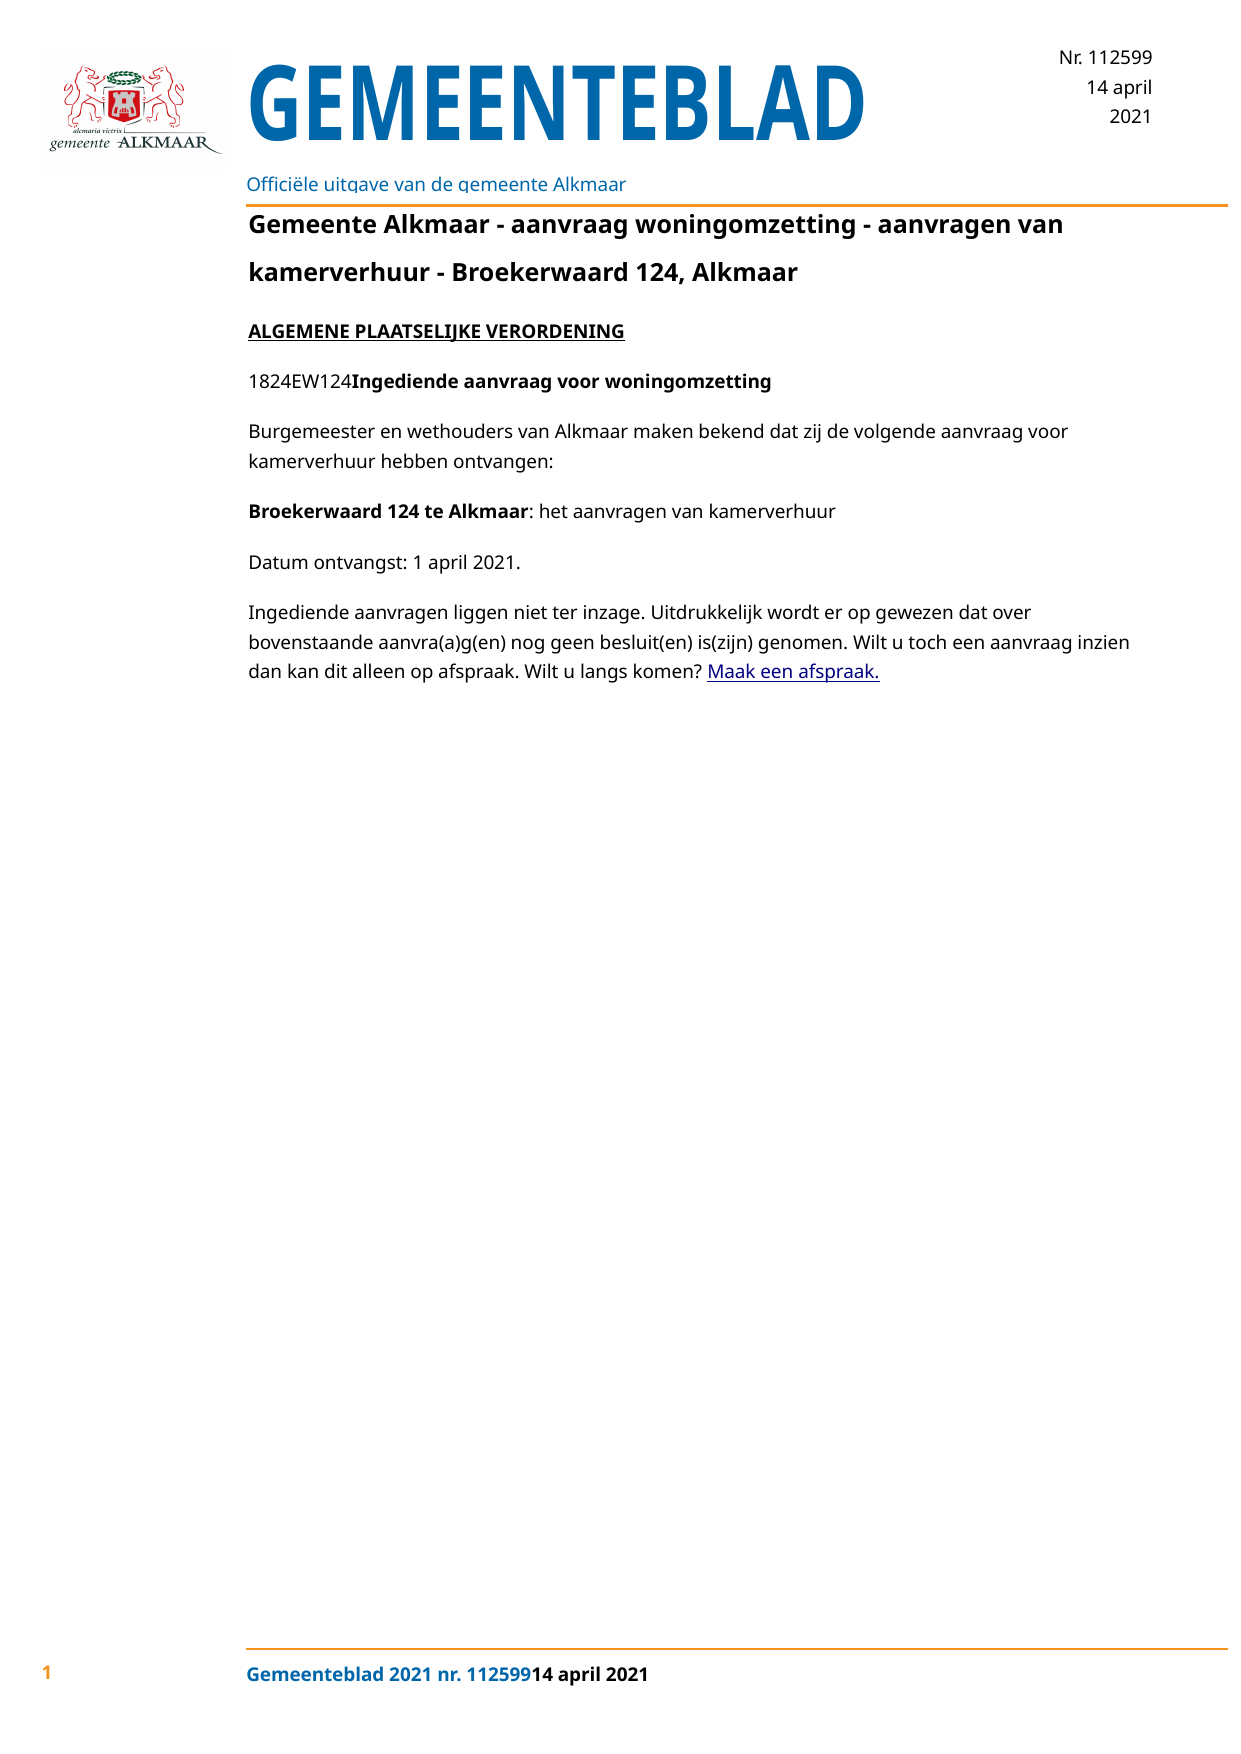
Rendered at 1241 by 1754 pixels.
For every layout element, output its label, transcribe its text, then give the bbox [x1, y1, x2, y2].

picture [41, 47, 231, 172]
text Gemeente Alkmaar - aanvraag woningomzetting - aanvragen van kamerverhuur - Broekerwaard 124, Alkmaar [248, 207, 1152, 288]
text Broekerwaard 124 te Alkmaar: het aanvragen van kamerverhuur [248, 499, 1152, 524]
text Ingediende aanvragen liggen niet ter inzage. Uitdrukkelijk wordt er op gewezen dat over bovenstaande aanvra(a)g(en) nog geen besluit(en) is(zijn) genomen. Wilt u toch een aanvraag inzien dan kan dit alleen op afspraak. Wilt u langs komen? Maak een afspraak. [248, 599, 1152, 684]
text Burgemeester en wethouders van Alkmaar maken bekend dat zij de volgende aanvraag voor kamerverhuur hebben ontvangen: [248, 419, 1152, 474]
text ALGEMENE PLAATSELIJKE VERORDENING [248, 318, 1152, 344]
text Datum ontvangst: 1 april 2021. [248, 549, 1152, 575]
text 1824EW124Ingediende aanvraag voor woningomzetting [248, 368, 1152, 394]
